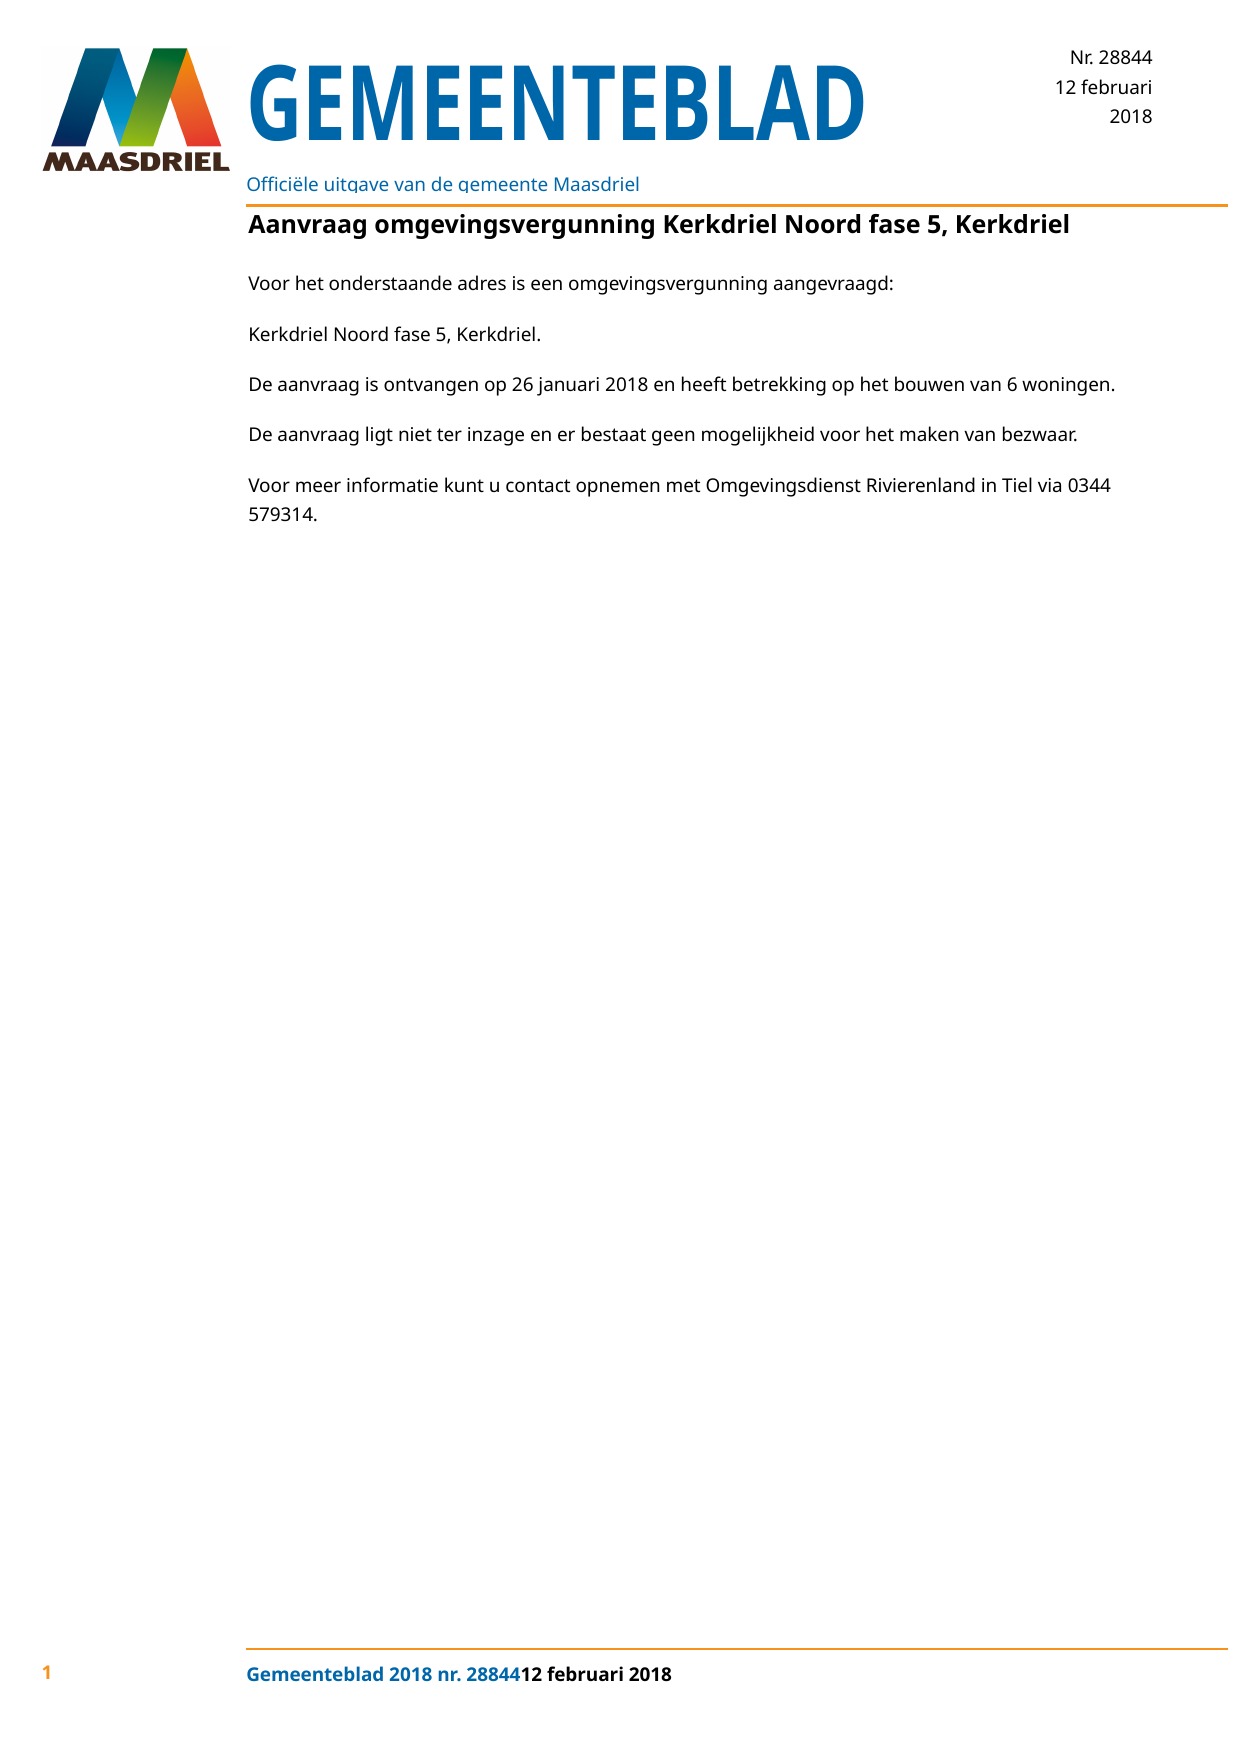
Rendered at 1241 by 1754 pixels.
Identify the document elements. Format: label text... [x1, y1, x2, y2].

text Voor het onderstaande adres is een omgevingsvergunning aangevraagd: [248, 270, 1152, 296]
text Kerkdriel Noord fase 5, Kerkdriel. [248, 321, 1152, 346]
text De aanvraag ligt niet ter inzage en er bestaat geen mogelijkheid voor het maken van bezwaar. [248, 422, 1152, 447]
text Voor meer informatie kunt u contact opnemen met Omgevingsdienst Rivierenland in Tiel via 0344 579314. [248, 472, 1152, 527]
text De aanvraag is ontvangen op 26 januari 2018 en heeft betrekking op het bouwen van 6 woningen. [248, 371, 1152, 397]
picture [41, 47, 231, 172]
text Aanvraag omgevingsvergunning Kerkdriel Noord fase 5, Kerkdriel [248, 207, 1152, 241]
